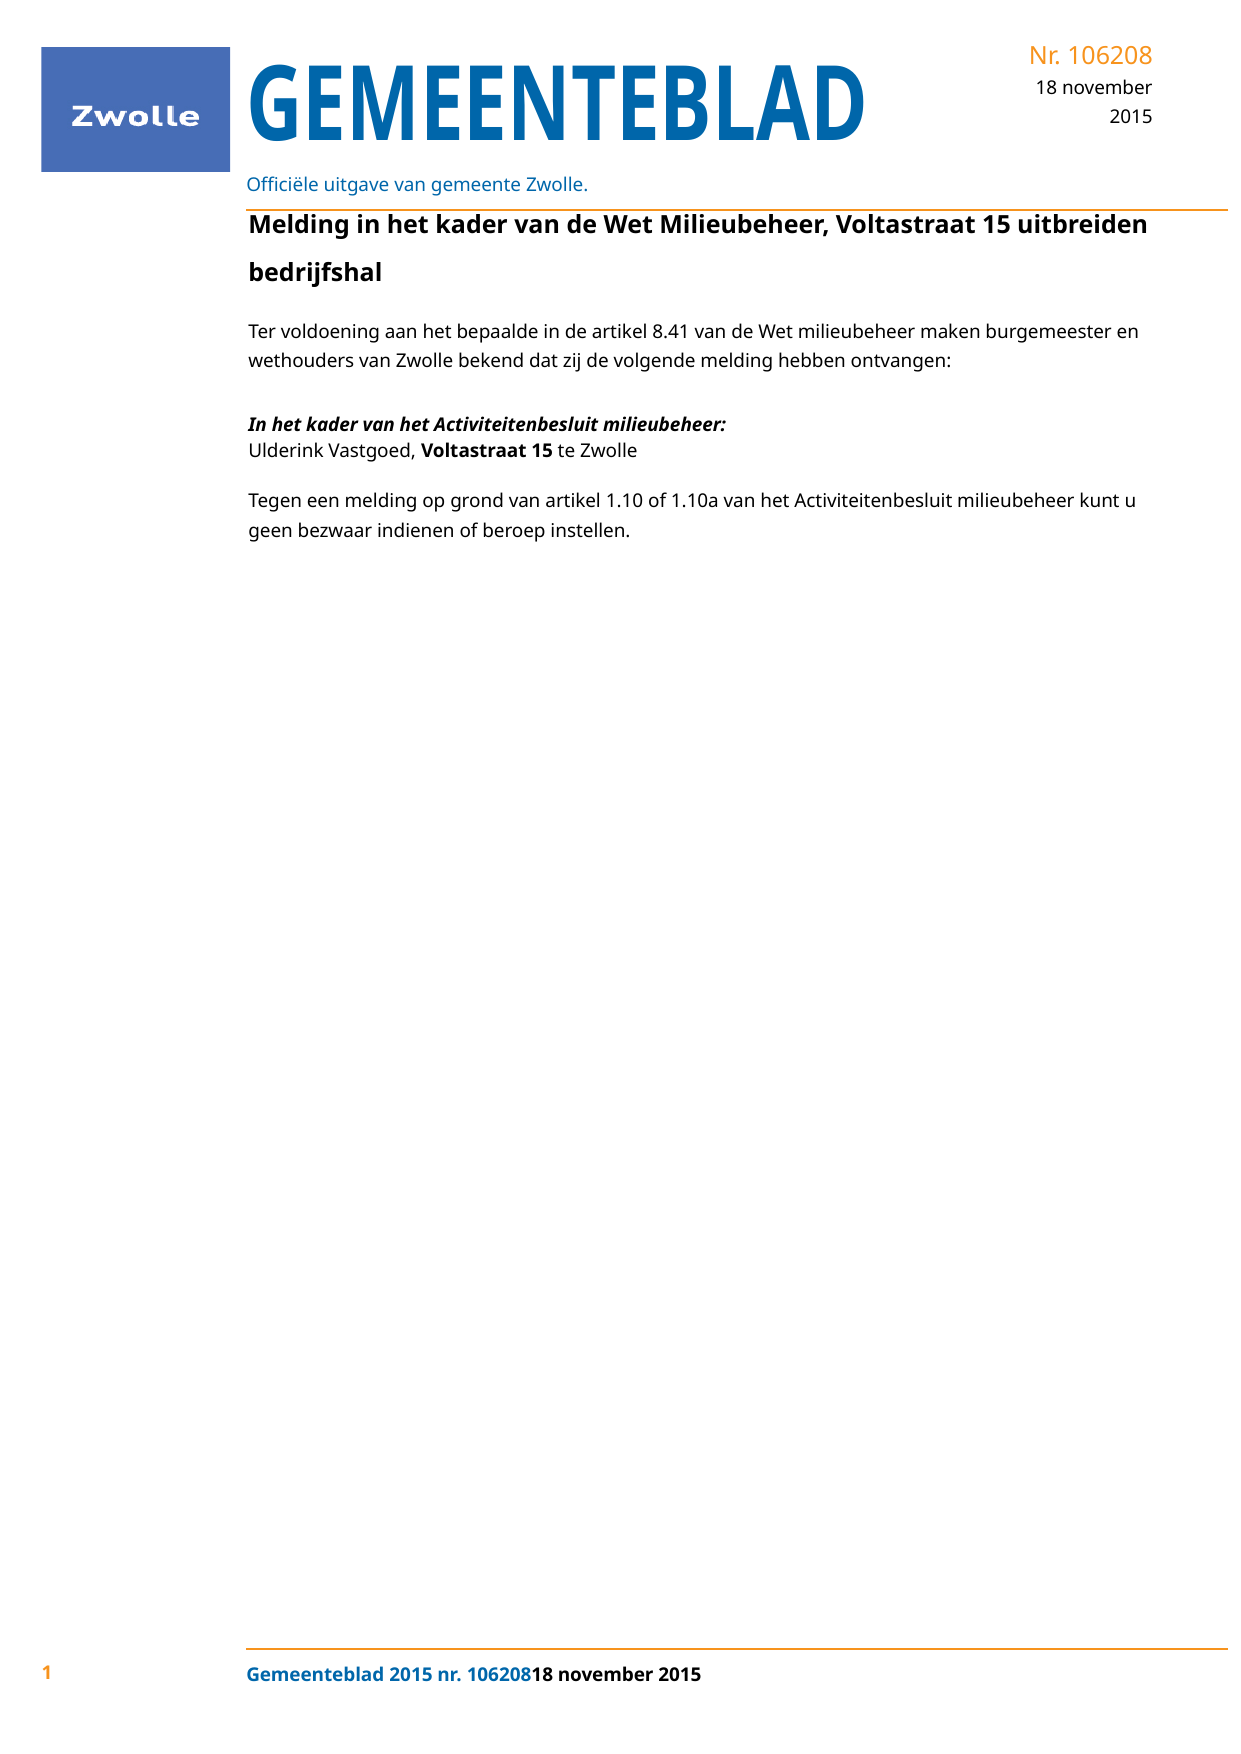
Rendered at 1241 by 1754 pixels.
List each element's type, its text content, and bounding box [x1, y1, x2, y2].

text Tegen een melding op grond van artikel 1.10 of 1.10a van het Activiteitenbesluit milieubeheer kunt u geen bezwaar indienen of beroep instellen. [248, 488, 1152, 543]
text Ter voldoening aan het bepaalde in de artikel 8.41 van de Wet milieubeheer maken burgemeester en wethouders van Zwolle bekend dat zij de volgende melding hebben ontvangen: [248, 318, 1152, 373]
text In het kader van het Activiteitenbesluit milieubeheer: [248, 411, 1152, 437]
text Melding in het kader van de Wet Milieubeheer, Voltastraat 15 uitbreiden bedrijfshal [248, 211, 1152, 288]
picture [41, 47, 231, 172]
text Ulderink Vastgoed, Voltastraat 15 te Zwolle [248, 437, 1152, 463]
